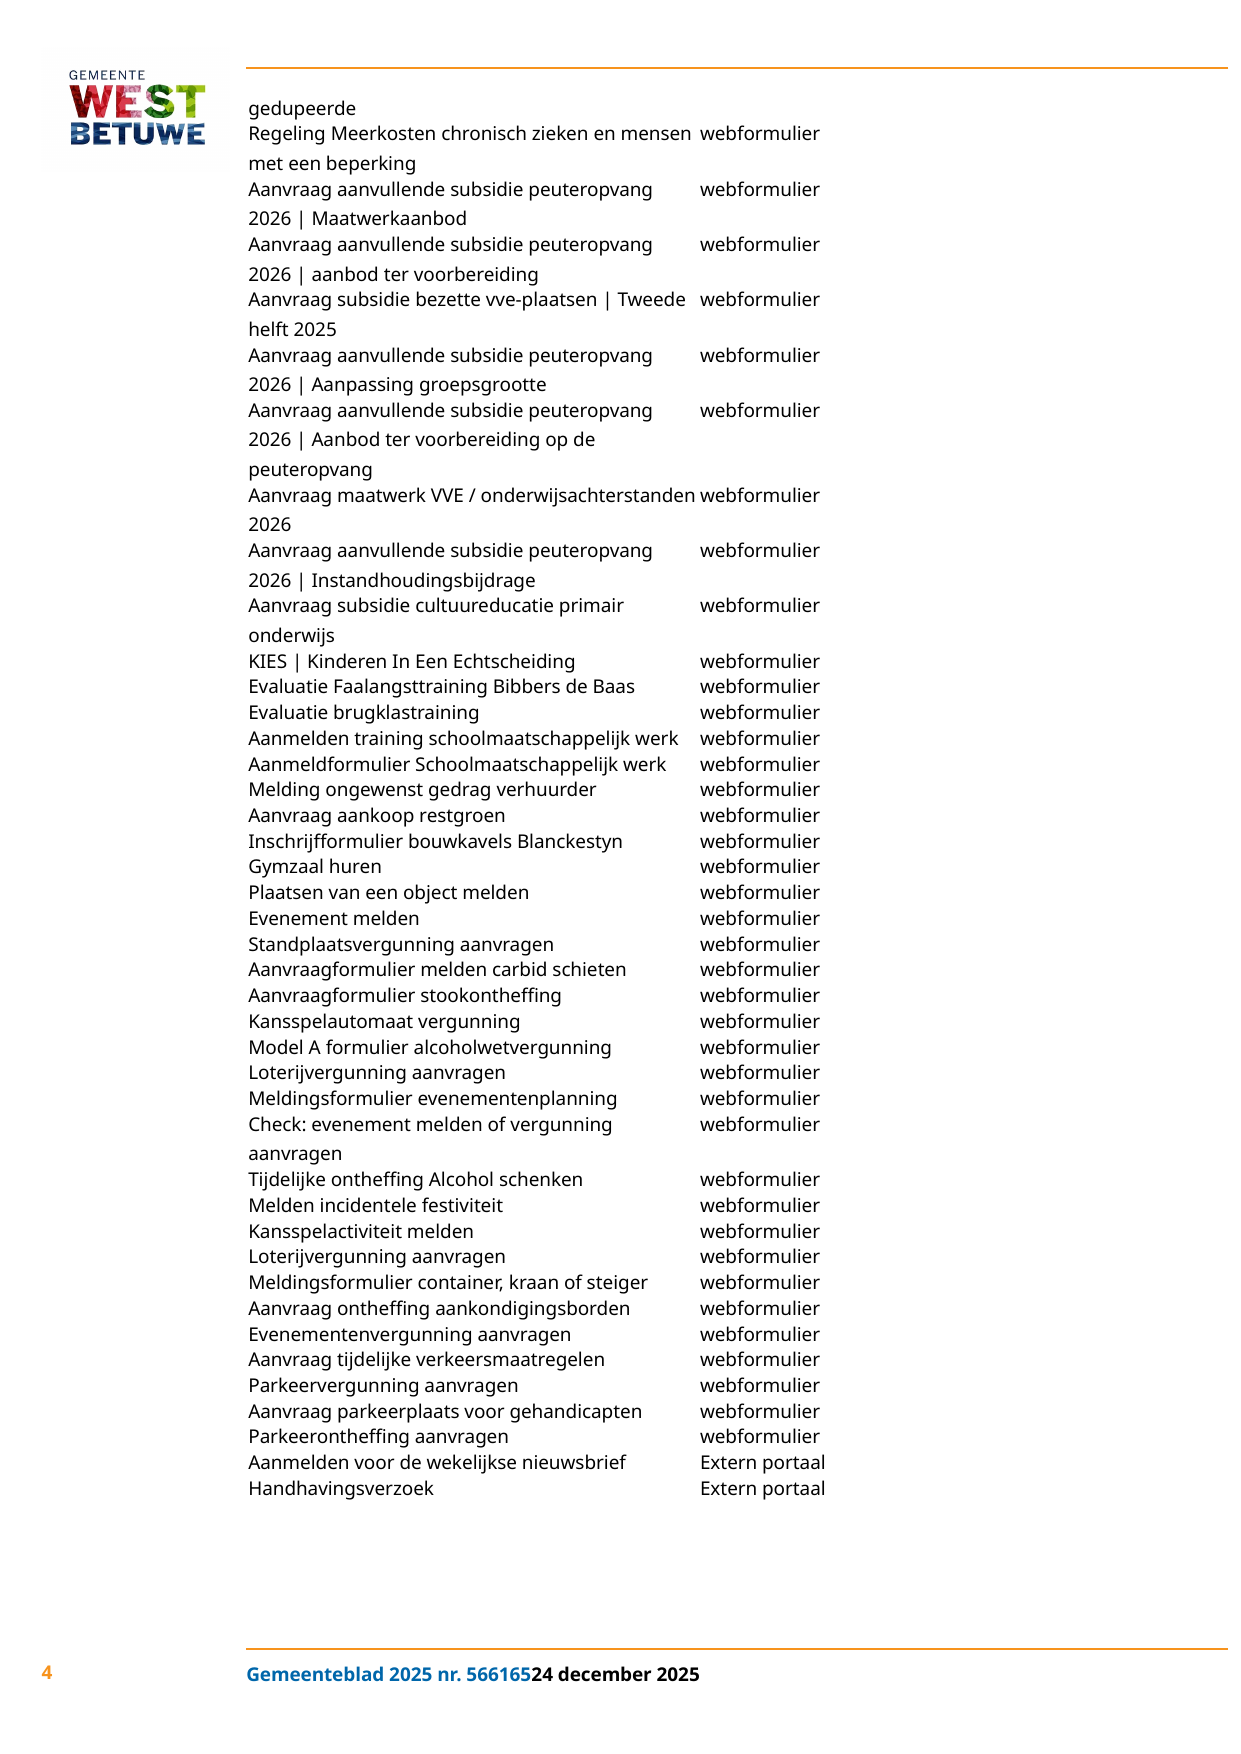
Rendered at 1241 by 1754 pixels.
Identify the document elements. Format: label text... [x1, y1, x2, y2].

table_cell Aanmelden voor de wekelijkse nieuwsbrief [248, 1449, 700, 1475]
table_cell webformulier [700, 482, 1152, 537]
table_cell webformulier [700, 983, 1152, 1008]
table_cell Aanvraag aanvullende subsidie peuteropvang 2026 | Instandhoudingsbijdrage [248, 537, 700, 593]
table_cell Aanvraag aanvullende subsidie peuteropvang 2026 | Maatwerkaanbod [248, 176, 700, 231]
table_cell Standplaatsvergunning aanvragen [248, 931, 700, 957]
table_cell Aanvraag aanvullende subsidie peuteropvang 2026 | Aanbod ter voorbereiding op de peuteropvang [248, 397, 700, 482]
table_cell webformulier [700, 1424, 1152, 1449]
table_cell Tijdelijke ontheffing Alcohol schenken [248, 1166, 700, 1192]
table_cell Aanmeldformulier Schoolmaatschappelijk werk [248, 751, 700, 777]
table_cell Regeling Meerkosten chronisch zieken en mensen met een beperking [248, 121, 700, 176]
table_cell webformulier [700, 777, 1152, 802]
table_cell Kansspelautomaat vergunning [248, 1008, 700, 1034]
table_cell webformulier [700, 1346, 1152, 1372]
table_cell Aanvraagformulier stookontheffing [248, 983, 700, 1008]
table_cell webformulier [700, 725, 1152, 751]
table_cell webformulier [700, 1321, 1152, 1346]
table_cell webformulier [700, 1060, 1152, 1085]
table_cell Aanmelden training schoolmaatschappelijk werk [248, 725, 700, 751]
table_cell webformulier [700, 931, 1152, 957]
table_cell webformulier [700, 342, 1152, 397]
table_cell Evaluatie Faalangsttraining Bibbers de Baas [248, 674, 700, 699]
table_cell webformulier [700, 1269, 1152, 1295]
table_cell Aanvraag aankoop restgroen [248, 802, 700, 828]
table_cell Check: evenement melden of vergunning aanvragen [248, 1111, 700, 1166]
table_cell webformulier [700, 397, 1152, 482]
table_cell gedupeerde [248, 95, 700, 121]
table_cell webformulier [700, 1372, 1152, 1398]
table_cell Parkeervergunning aanvragen [248, 1372, 700, 1398]
table_cell Loterijvergunning aanvragen [248, 1060, 700, 1085]
table_cell Gymzaal huren [248, 854, 700, 879]
table_cell KIES | Kinderen In Een Echtscheiding [248, 648, 700, 674]
table_cell Extern portaal [700, 1475, 1152, 1501]
table_cell webformulier [700, 121, 1152, 176]
table_cell webformulier [700, 1085, 1152, 1111]
table_cell webformulier [700, 854, 1152, 879]
table_cell webformulier [700, 802, 1152, 828]
table_cell Kansspelactiviteit melden [248, 1218, 700, 1243]
table_cell webformulier [700, 648, 1152, 674]
picture [41, 47, 231, 172]
table_cell Aanvraag subsidie cultuureducatie primair onderwijs [248, 593, 700, 648]
table_cell webformulier [700, 1111, 1152, 1166]
table_cell Aanvraag maatwerk VVE / onderwijsachterstanden 2026 [248, 482, 700, 537]
table_cell Inschrijfformulier bouwkavels Blanckestyn [248, 828, 700, 854]
table_cell Evaluatie brugklastraining [248, 699, 700, 725]
table_cell Aanvraag subsidie bezette vve-plaatsen | Tweede helft 2025 [248, 286, 700, 342]
table_cell Melden incidentele festiviteit [248, 1192, 700, 1218]
table_cell webformulier [700, 1008, 1152, 1034]
table_cell Melding ongewenst gedrag verhuurder [248, 777, 700, 802]
table_cell Parkeerontheffing aanvragen [248, 1424, 700, 1449]
table_cell webformulier [700, 699, 1152, 725]
table_cell [700, 95, 1152, 121]
table_cell Extern portaal [700, 1449, 1152, 1475]
table_cell webformulier [700, 880, 1152, 905]
table_cell webformulier [700, 1166, 1152, 1192]
table_cell webformulier [700, 537, 1152, 593]
table_cell webformulier [700, 674, 1152, 699]
table_cell Evenement melden [248, 905, 700, 931]
table_cell webformulier [700, 1398, 1152, 1424]
table_cell Meldingsformulier container, kraan of steiger [248, 1269, 700, 1295]
table_cell Handhavingsverzoek [248, 1475, 700, 1501]
table_cell webformulier [700, 1218, 1152, 1243]
table_cell webformulier [700, 231, 1152, 286]
table_cell webformulier [700, 751, 1152, 777]
table_cell webformulier [700, 1295, 1152, 1321]
table_cell webformulier [700, 1244, 1152, 1269]
table_cell Plaatsen van een object melden [248, 880, 700, 905]
table_cell webformulier [700, 176, 1152, 231]
table_cell webformulier [700, 286, 1152, 342]
table_cell webformulier [700, 1192, 1152, 1218]
table_cell webformulier [700, 593, 1152, 648]
table_cell Aanvraag aanvullende subsidie peuteropvang 2026 | Aanpassing groepsgrootte [248, 342, 700, 397]
table_cell webformulier [700, 828, 1152, 854]
table_cell webformulier [700, 957, 1152, 982]
table_cell Aanvraag tijdelijke verkeersmaatregelen [248, 1346, 700, 1372]
table_cell Model A formulier alcoholwetvergunning [248, 1034, 700, 1059]
table_cell Aanvraag parkeerplaats voor gehandicapten [248, 1398, 700, 1424]
table_cell webformulier [700, 905, 1152, 931]
table_cell webformulier [700, 1034, 1152, 1059]
table_cell Evenementenvergunning aanvragen [248, 1321, 700, 1346]
table_cell Loterijvergunning aanvragen [248, 1244, 700, 1269]
table_cell Meldingsformulier evenementenplanning [248, 1085, 700, 1111]
table_cell Aanvraag ontheffing aankondigingsborden [248, 1295, 700, 1321]
table_cell Aanvraag aanvullende subsidie peuteropvang 2026 | aanbod ter voorbereiding [248, 231, 700, 286]
table_cell Aanvraagformulier melden carbid schieten [248, 957, 700, 982]
